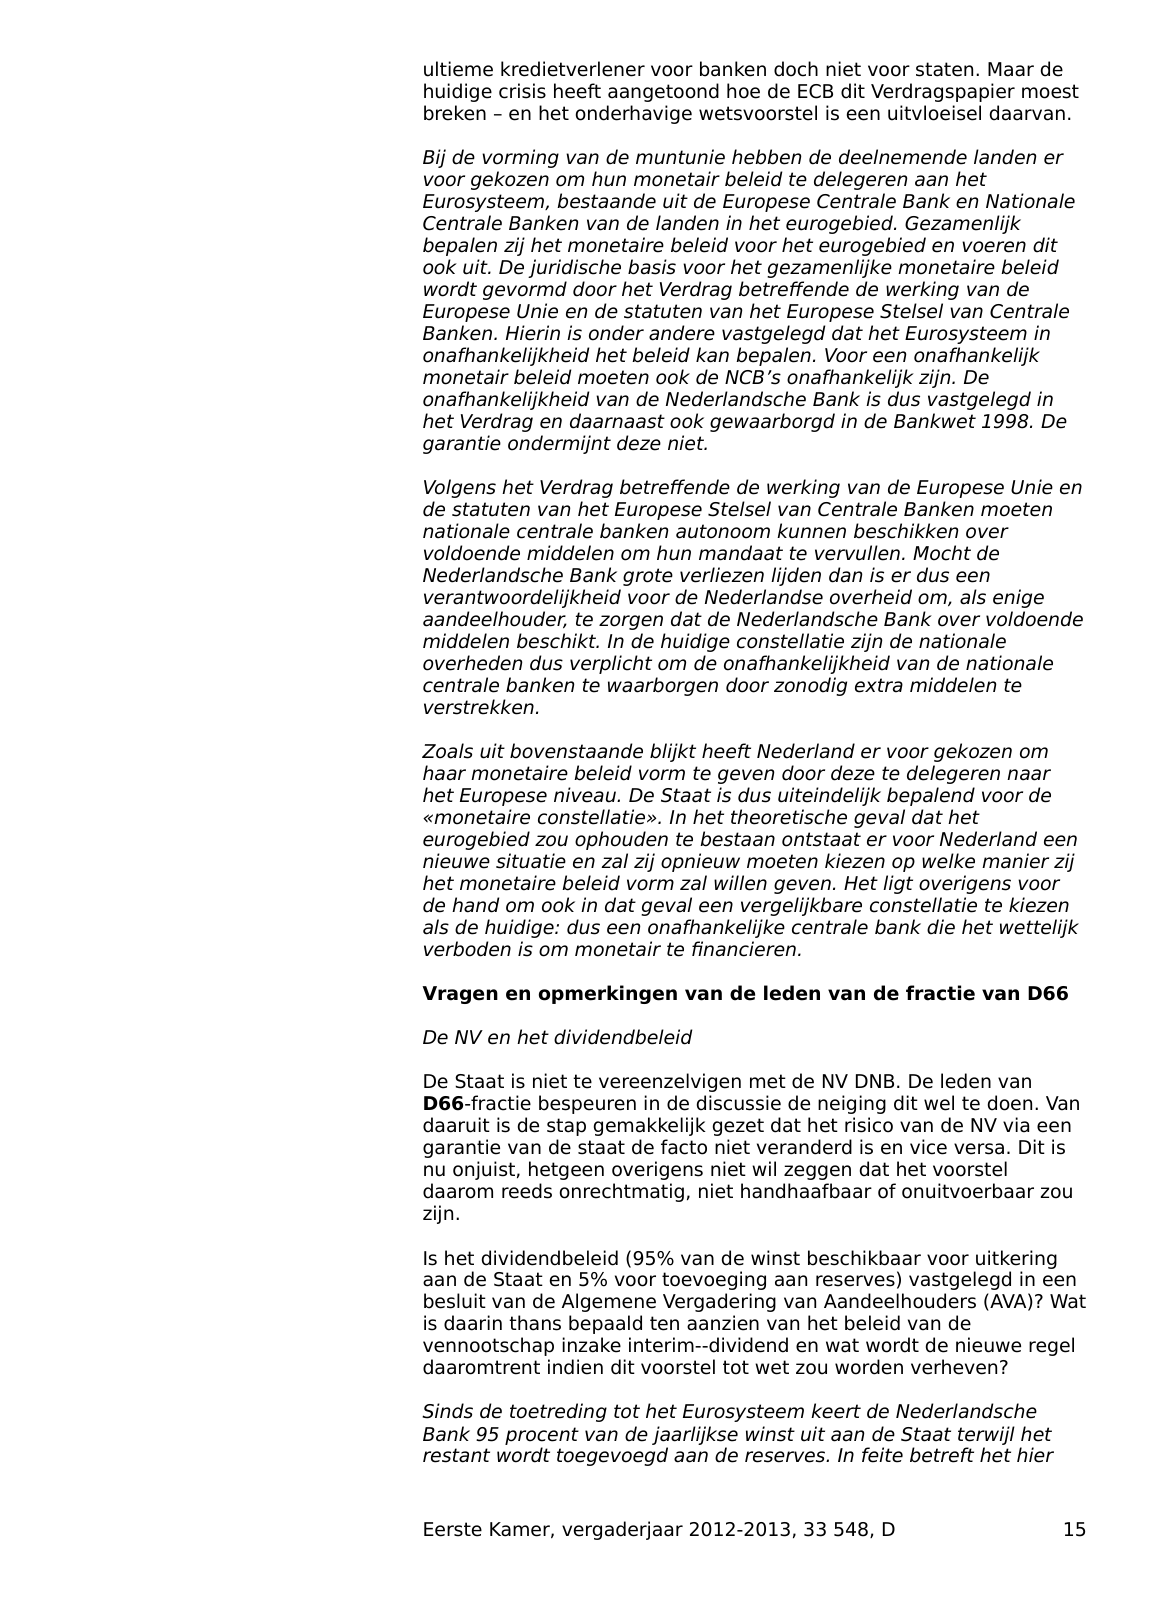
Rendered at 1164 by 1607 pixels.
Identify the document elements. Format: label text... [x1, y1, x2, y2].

subtitle Vragen en opmerkingen van de leden van de fractie van D66 [422, 983, 1087, 1005]
text Sinds de toetreding tot het Eurosysteem keert de Nederlandsche Bank 95 procent van de jaarlijkse winst uit aan de Staat terwijl het restant wordt toegevoegd aan de reserves. In feite betreft het hier [422, 1401, 1087, 1467]
text Is het dividendbeleid (95% van de winst beschikbaar voor uitkering aan de Staat en 5% voor toevoeging aan reserves) vastgelegd in een besluit van de Algemene Vergadering van Aandeelhouders (AVA)? Wat is daarin thans bepaald ten aanzien van het beleid van de vennootschap inzake interim--dividend en wat wordt de nieuwe regel daaromtrent indien dit voorstel tot wet zou worden verheven? [422, 1247, 1087, 1379]
text Volgens het Verdrag betreffende de werking van de Europese Unie en de statuten van het Europese Stelsel van Centrale Banken moeten nationale centrale banken autonoom kunnen beschikken over voldoende middelen om hun mandaat te vervullen. Mocht de Nederlandsche Bank grote verliezen lijden dan is er dus een verantwoordelijkheid voor de Nederlandse overheid om, als enige aandeelhouder, te zorgen dat de Nederlandsche Bank over voldoende middelen beschikt. In de huidige constellatie zijn de nationale overheden dus verplicht om de onafhankelijkheid van de nationale centrale banken te waarborgen door zonodig extra middelen te verstrekken. [422, 477, 1087, 719]
text De Staat is niet te vereenzelvigen met de NV DNB. De leden van D66-fractie bespeuren in de discussie de neiging dit wel te doen. Van daaruit is de stap gemakkelijk gezet dat het risico van de NV via een garantie van de staat de facto niet veranderd is en vice versa. Dit is nu onjuist, hetgeen overigens niet wil zeggen dat het voorstel daarom reeds onrechtmatig, niet handhaafbaar of onuitvoerbaar zou zijn. [422, 1071, 1087, 1225]
subtitle De NV en het dividendbeleid [422, 1027, 1087, 1049]
text Zoals uit bovenstaande blijkt heeft Nederland er voor gekozen om haar monetaire beleid vorm te geven door deze te delegeren naar het Europese niveau. De Staat is dus uiteindelijk bepalend voor de «monetaire constellatie». In het theoretische geval dat het eurogebied zou ophouden te bestaan ontstaat er voor Nederland een nieuwe situatie en zal zij opnieuw moeten kiezen op welke manier zij het monetaire beleid vorm zal willen geven. Het ligt overigens voor de hand om ook in dat geval een vergelijkbare constellatie te kiezen als de huidige: dus een onafhankelijke centrale bank die het wettelijk verboden is om monetair te financieren. [422, 741, 1087, 961]
text Bij de vorming van de muntunie hebben de deelnemende landen er voor gekozen om hun monetair beleid te delegeren aan het Eurosysteem, bestaande uit de Europese Centrale Bank en Nationale Centrale Banken van de landen in het eurogebied. Gezamenlijk bepalen zij het monetaire beleid voor het eurogebied en voeren dit ook uit. De juridische basis voor het gezamenlijke monetaire beleid wordt gevormd door het Verdrag betreffende de werking van de Europese Unie en de statuten van het Europese Stelsel van Centrale Banken. Hierin is onder andere vastgelegd dat het Eurosysteem in onafhankelijkheid het beleid kan bepalen. Voor een onafhankelijk monetair beleid moeten ook de NCB’s onafhankelijk zijn. De onafhankelijkheid van de Nederlandsche Bank is dus vastgelegd in het Verdrag en daarnaast ook gewaarborgd in de Bankwet 1998. De garantie ondermijnt deze niet. [422, 147, 1087, 455]
text ultieme kredietverlener voor banken doch niet voor staten. Maar de huidige crisis heeft aangetoond hoe de ECB dit Verdragspapier moest breken – en het onderhavige wetsvoorstel is een uitvloeisel daarvan. [422, 59, 1087, 125]
